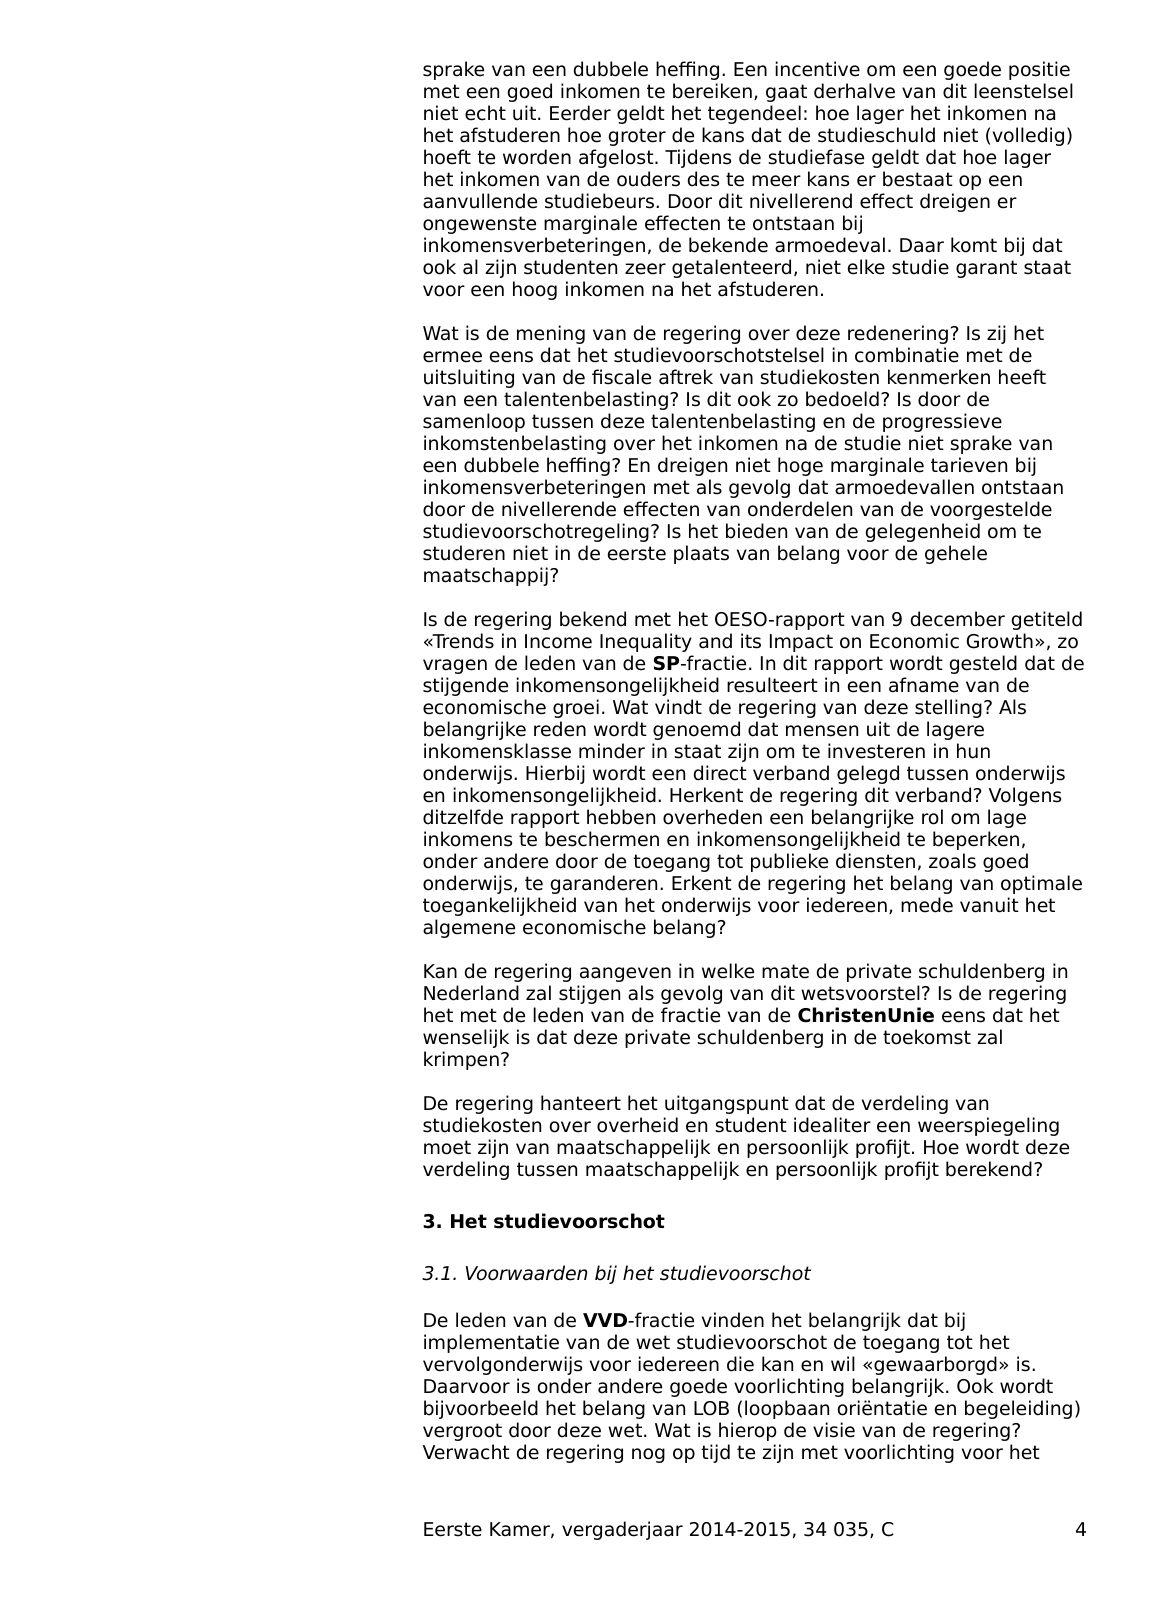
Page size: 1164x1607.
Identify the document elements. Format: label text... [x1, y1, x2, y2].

text De leden van de VVD-fractie vinden het belangrijk dat bij implementatie van de wet studievoorschot de toegang tot het vervolgonderwijs voor iedereen die kan en wil «gewaarborgd» is. Daarvoor is onder andere goede voorlichting belangrijk. Ook wordt bijvoorbeeld het belang van LOB (loopbaan oriëntatie en begeleiding) vergroot door deze wet. Wat is hierop de visie van de regering? Verwacht de regering nog op tijd te zijn met voorlichting voor het [422, 1310, 1087, 1464]
subtitle 3.1. Voorwaarden bij het studievoorschot [422, 1263, 1087, 1285]
text sprake van een dubbele heffing. Een incentive om een goede positie met een goed inkomen te bereiken, gaat derhalve van dit leenstelsel niet echt uit. Eerder geldt het tegendeel: hoe lager het inkomen na het afstuderen hoe groter de kans dat de studieschuld niet (volledig) hoeft te worden afgelost. Tijdens de studiefase geldt dat hoe lager het inkomen van de ouders des te meer kans er bestaat op een aanvullende studiebeurs. Door dit nivellerend effect dreigen er ongewenste marginale effecten te ontstaan bij inkomensverbeteringen, de bekende armoedeval. Daar komt bij dat ook al zijn studenten zeer getalenteerd, niet elke studie garant staat voor een hoog inkomen na het afstuderen. [422, 59, 1087, 301]
text Wat is de mening van de regering over deze redenering? Is zij het ermee eens dat het studievoorschotstelsel in combinatie met de uitsluiting van de fiscale aftrek van studiekosten kenmerken heeft van een talentenbelasting? Is dit ook zo bedoeld? Is door de samenloop tussen deze talentenbelasting en de progressieve inkomstenbelasting over het inkomen na de studie niet sprake van een dubbele heffing? En dreigen niet hoge marginale tarieven bij inkomensverbeteringen met als gevolg dat armoedevallen ontstaan door de nivellerende effecten van onderdelen van de voorgestelde studievoorschotregeling? Is het bieden van de gelegenheid om te studeren niet in de eerste plaats van belang voor de gehele maatschappij? [422, 323, 1087, 587]
text De regering hanteert het uitgangspunt dat de verdeling van studiekosten over overheid en student idealiter een weerspiegeling moet zijn van maatschappelijk en persoonlijk profijt. Hoe wordt deze verdeling tussen maatschappelijk en persoonlijk profijt berekend? [422, 1093, 1087, 1181]
text Is de regering bekend met het OESO-rapport van 9 december getiteld «Trends in Income Inequality and its Impact on Economic Growth», zo vragen de leden van de SP-fractie. In dit rapport wordt gesteld dat de stijgende inkomensongelijkheid resulteert in een afname van de economische groei. Wat vindt de regering van deze stelling? Als belangrijke reden wordt genoemd dat mensen uit de lagere inkomensklasse minder in staat zijn om te investeren in hun onderwijs. Hierbij wordt een direct verband gelegd tussen onderwijs en inkomensongelijkheid. Herkent de regering dit verband? Volgens ditzelfde rapport hebben overheden een belangrijke rol om lage inkomens te beschermen en inkomensongelijkheid te beperken, onder andere door de toegang tot publieke diensten, zoals goed onderwijs, te garanderen. Erkent de regering het belang van optimale toegankelijkheid van het onderwijs voor iedereen, mede vanuit het algemene economische belang? [422, 609, 1087, 939]
text Kan de regering aangeven in welke mate de private schuldenberg in Nederland zal stijgen als gevolg van dit wetsvoorstel? Is de regering het met de leden van de fractie van de ChristenUnie eens dat het wenselijk is dat deze private schuldenberg in de toekomst zal krimpen? [422, 961, 1087, 1071]
subtitle 3. Het studievoorschot [422, 1211, 1087, 1233]
